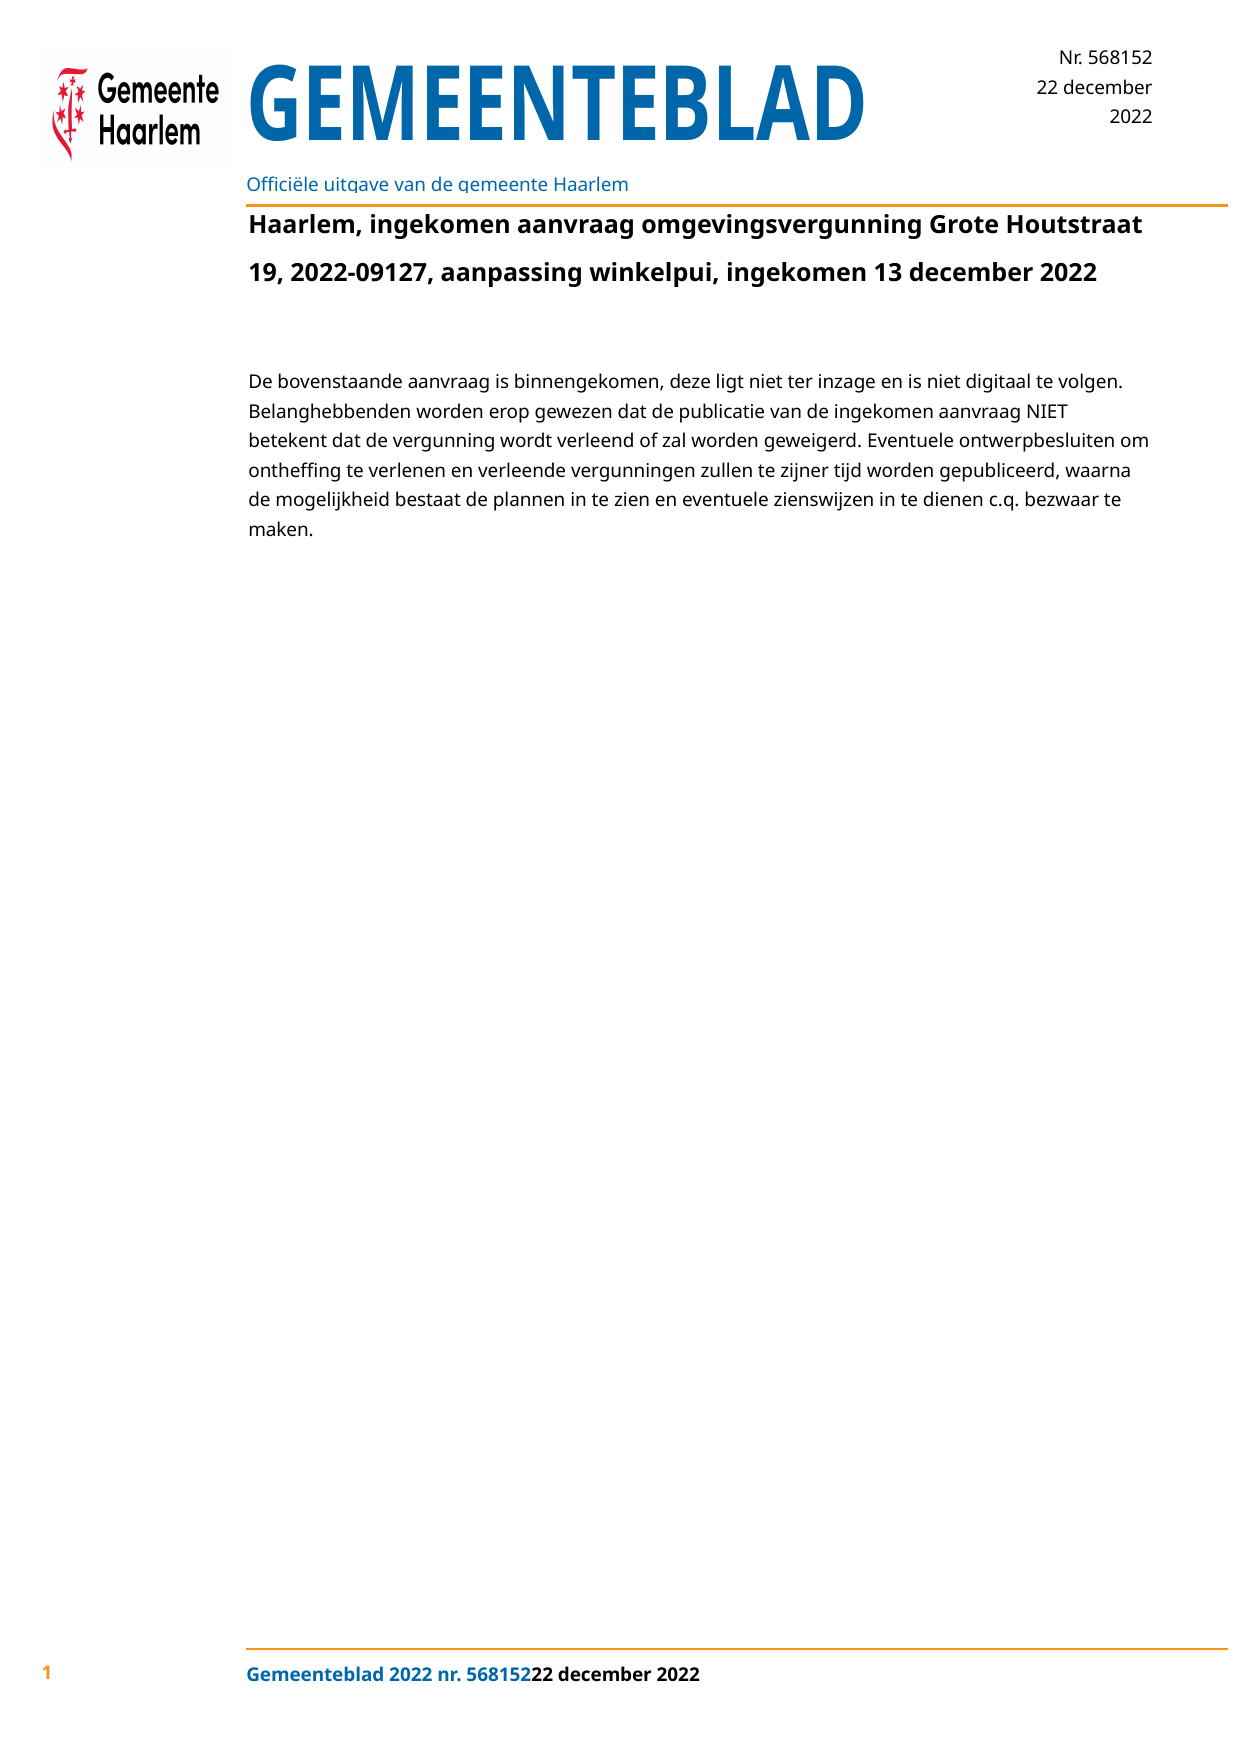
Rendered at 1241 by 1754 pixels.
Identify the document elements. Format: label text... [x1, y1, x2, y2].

picture [41, 47, 231, 172]
text Haarlem, ingekomen aanvraag omgevingsvergunning Grote Houtstraat 19, 2022-09127, aanpassing winkelpui, ingekomen 13 december 2022 [248, 207, 1152, 288]
text De bovenstaande aanvraag is binnengekomen, deze ligt niet ter inzage en is niet digitaal te volgen. Belanghebbenden worden erop gewezen dat de publicatie van de ingekomen aanvraag NIET betekent dat de vergunning wordt verleend of zal worden geweigerd. Eventuele ontwerpbesluiten om ontheffing te verlenen en verleende vergunningen zullen te zijner tijd worden gepubliceerd, waarna de mogelijkheid bestaat de plannen in te zien en eventuele zienswijzen in te dienen c.q. bezwaar te maken. [248, 368, 1152, 542]
